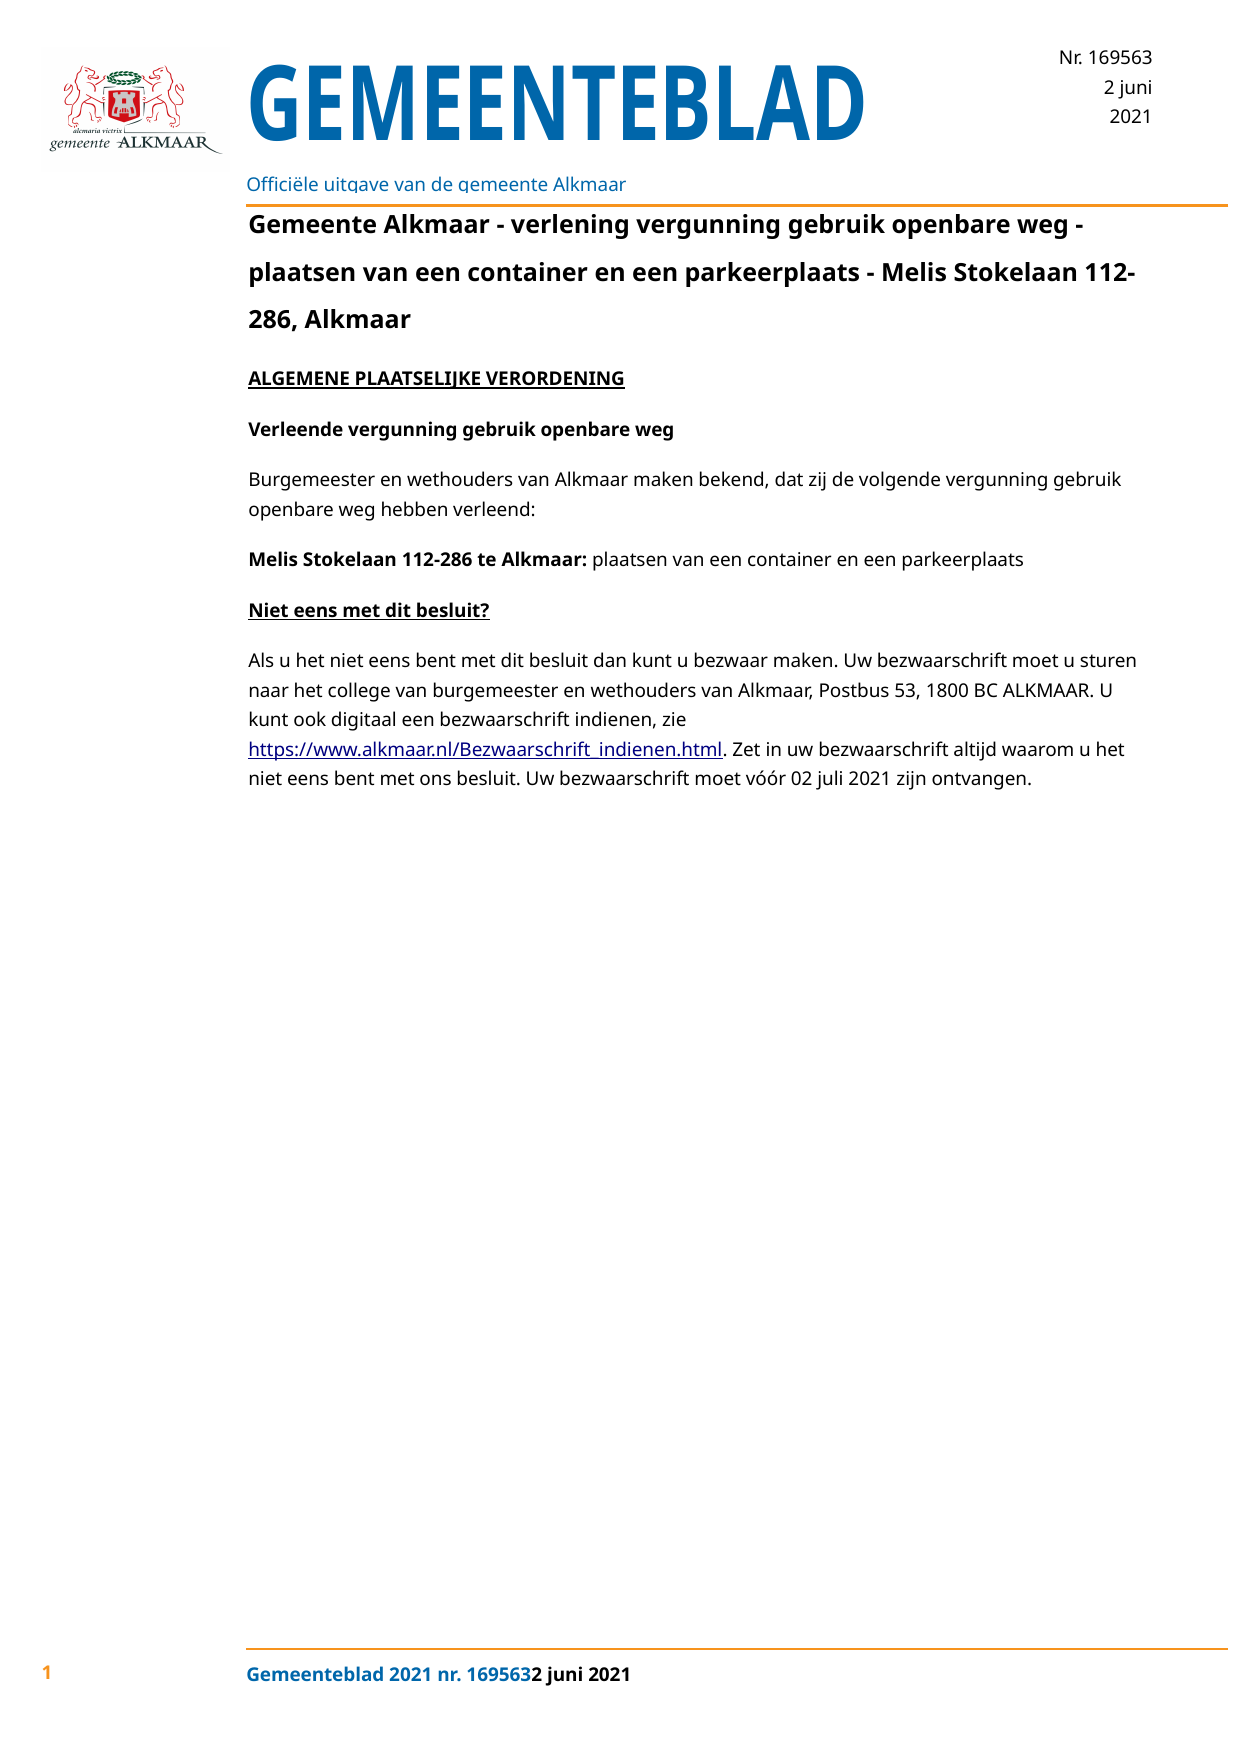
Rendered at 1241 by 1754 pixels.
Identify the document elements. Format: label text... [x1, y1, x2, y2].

text Burgemeester en wethouders van Alkmaar maken bekend, dat zij de volgende vergunning gebruik openbare weg hebben verleend: [248, 466, 1152, 522]
text Melis Stokelaan 112-286 te Alkmaar: plaatsen van een container en een parkeerplaats [248, 546, 1152, 572]
picture [41, 47, 231, 172]
text Als u het niet eens bent met dit besluit dan kunt u bezwaar maken. Uw bezwaarschrift moet u sturen naar het college van burgemeester en wethouders van Alkmaar, Postbus 53, 1800 BC ALKMAAR. U kunt ook digitaal een bezwaarschrift indienen, zie https://www.alkmaar.nl/Bezwaarschrift_indienen.html. Zet in uw bezwaarschrift altijd waarom u het niet eens bent met ons besluit. Uw bezwaarschrift moet vóór 02 juli 2021 zijn ontvangen. [248, 647, 1152, 791]
text Niet eens met dit besluit? [248, 597, 1152, 622]
text Verleende vergunning gebruik openbare weg [248, 416, 1152, 442]
text Gemeente Alkmaar - verlening vergunning gebruik openbare weg - plaatsen van een container en een parkeerplaats - Melis Stokelaan 112-286, Alkmaar [248, 207, 1152, 336]
text ALGEMENE PLAATSELIJKE VERORDENING [248, 366, 1152, 391]
